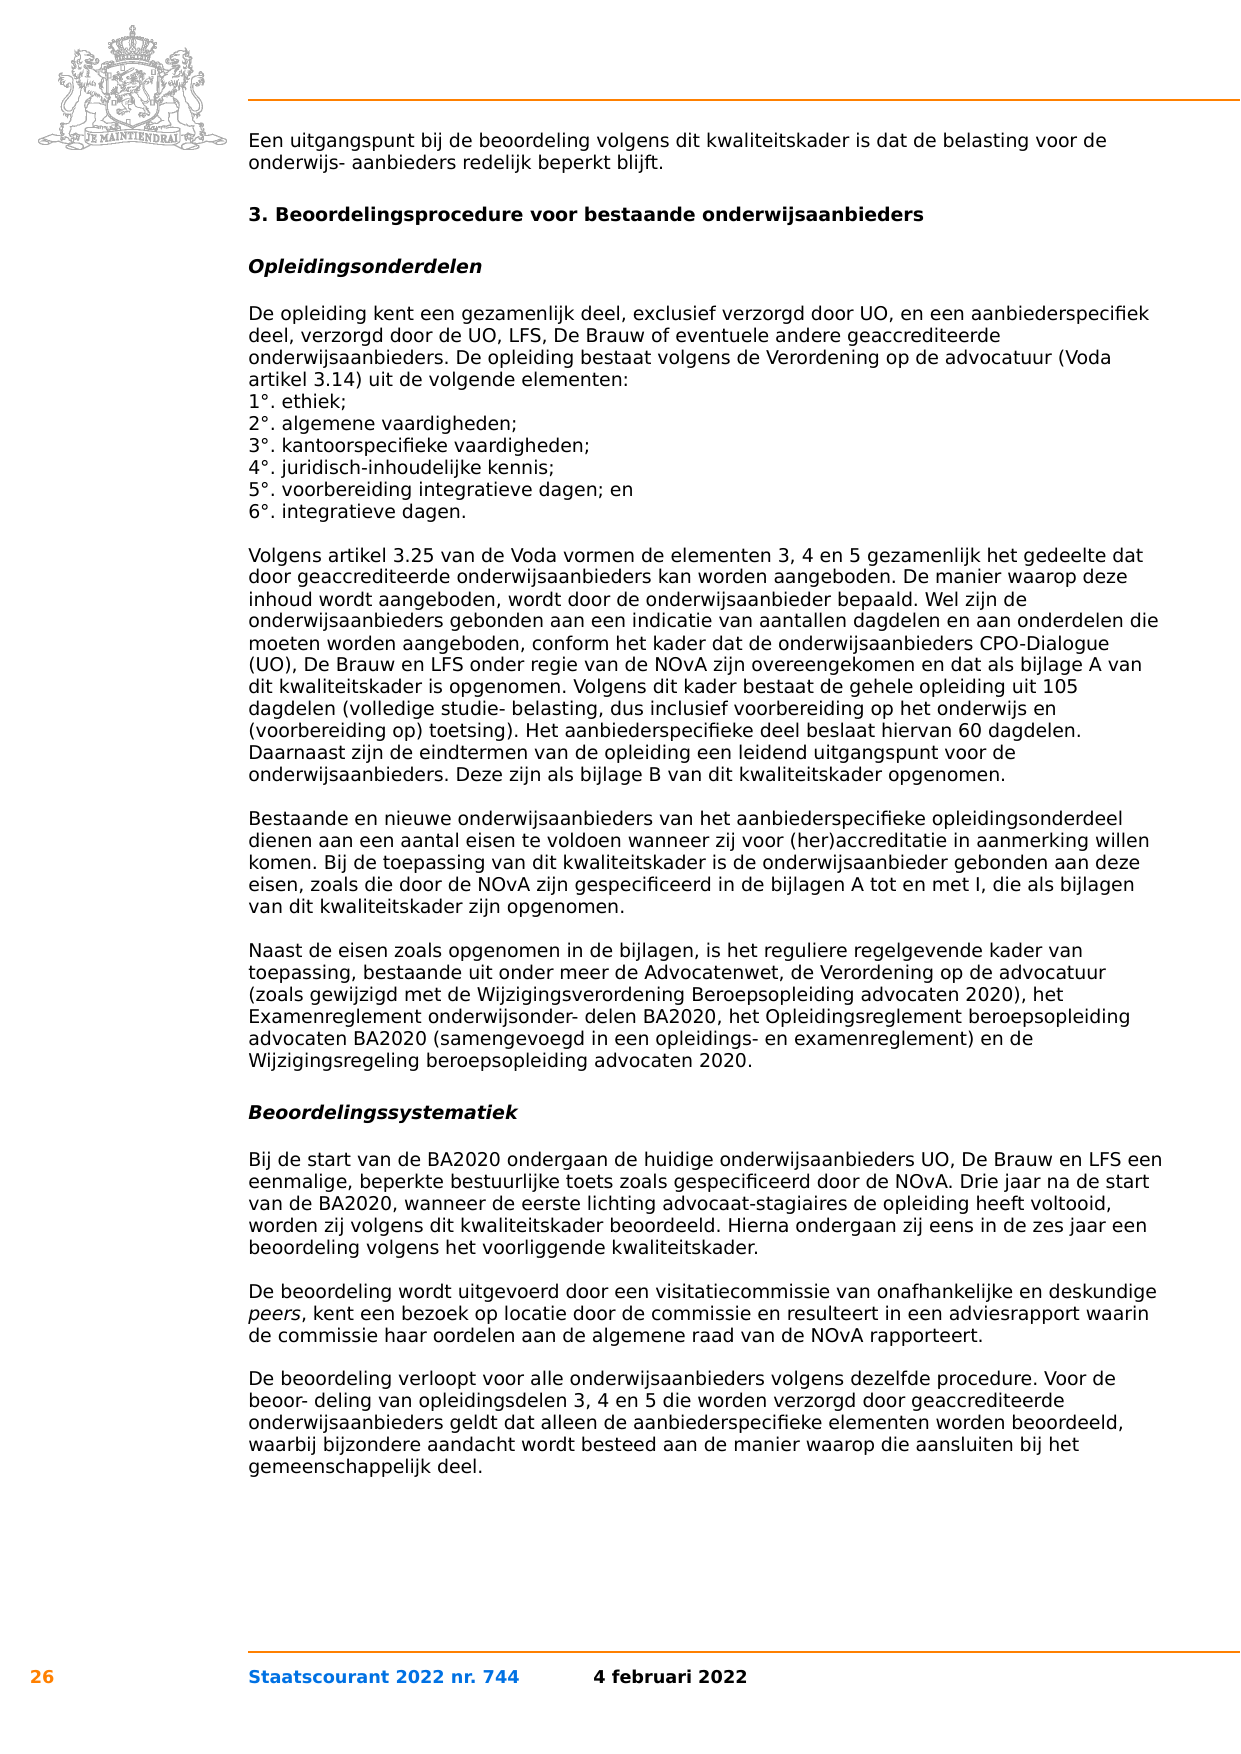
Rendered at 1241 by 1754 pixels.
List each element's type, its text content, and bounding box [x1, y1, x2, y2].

text De beoordeling verloopt voor alle onderwijsaanbieders volgens dezelfde procedure. Voor de beoor- deling van opleidingsdelen 3, 4 en 5 die worden verzorgd door geaccrediteerde onderwijsaanbieders geldt dat alleen de aanbiederspecifieke elementen worden beoordeeld, waarbij bijzondere aandacht wordt besteed aan de manier waarop die aansluiten bij het gemeenschappelijk deel. [248, 1368, 1163, 1478]
subtitle Opleidingsonderdelen [248, 256, 1163, 278]
text 6°. integratieve dagen. [248, 501, 1163, 523]
text Een uitgangspunt bij de beoordeling volgens dit kwaliteitskader is dat de belasting voor de onderwijs- aanbieders redelijk beperkt blijft. [248, 130, 1163, 174]
text Volgens artikel 3.25 van de Voda vormen de elementen 3, 4 en 5 gezamenlijk het gedeelte dat door geaccrediteerde onderwijsaanbieders kan worden aangeboden. De manier waarop deze inhoud wordt aangeboden, wordt door de onderwijsaanbieder bepaald. Wel zijn de onderwijsaanbieders gebonden aan een indicatie van aantallen dagdelen en aan onderdelen die moeten worden aangeboden, conform het kader dat de onderwijsaanbieders CPO-Dialogue (UO), De Brauw en LFS onder regie van de NOvA zijn overeengekomen en dat als bijlage A van dit kwaliteitskader is opgenomen. Volgens dit kader bestaat de gehele opleiding uit 105 dagdelen (volledige studie- belasting, dus inclusief voorbereiding op het onderwijs en (voorbereiding op) toetsing). Het aanbiederspecifieke deel beslaat hiervan 60 dagdelen. Daarnaast zijn de eindtermen van de opleiding een leidend uitgangspunt voor de onderwijsaanbieders. Deze zijn als bijlage B van dit kwaliteitskader opgenomen. [248, 544, 1163, 786]
subtitle Beoordelingssystematiek [248, 1102, 1163, 1124]
text Bestaande en nieuwe onderwijsaanbieders van het aanbiederspecifieke opleidingsonderdeel dienen aan een aantal eisen te voldoen wanneer zij voor (her)accreditatie in aanmerking willen komen. Bij de toepassing van dit kwaliteitskader is de onderwijsaanbieder gebonden aan deze eisen, zoals die door de NOvA zijn gespecificeerd in de bijlagen A tot en met I, die als bijlagen van dit kwaliteitskader zijn opgenomen. [248, 808, 1163, 918]
text 2°. algemene vaardigheden; [248, 413, 1163, 435]
text 3°. kantoorspecifieke vaardigheden; [248, 435, 1163, 457]
text Naast de eisen zoals opgenomen in de bijlagen, is het reguliere regelgevende kader van toepassing, bestaande uit onder meer de Advocatenwet, de Verordening op de advocatuur (zoals gewijzigd met de Wijzigingsverordening Beroepsopleiding advocaten 2020), het Examenreglement onderwijsonder- delen BA2020, het Opleidingsreglement beroepsopleiding advocaten BA2020 (samengevoegd in een opleidings- en examenreglement) en de Wijzigingsregeling beroepsopleiding advocaten 2020. [248, 940, 1163, 1072]
picture [38, 25, 227, 150]
text De beoordeling wordt uitgevoerd door een visitatiecommissie van onafhankelijke en deskundige peers, kent een bezoek op locatie door de commissie en resulteert in een adviesrapport waarin de commissie haar oordelen aan de algemene raad van de NOvA rapporteert. [248, 1281, 1163, 1346]
text 1°. ethiek; [248, 391, 1163, 413]
subtitle 3. Beoordelingsprocedure voor bestaande onderwijsaanbieders [248, 204, 1163, 226]
text Bij de start van de BA2020 ondergaan de huidige onderwijsaanbieders UO, De Brauw en LFS een eenmalige, beperkte bestuurlijke toets zoals gespecificeerd door de NOvA. Drie jaar na de start van de BA2020, wanneer de eerste lichting advocaat-stagiaires de opleiding heeft voltooid, worden zij volgens dit kwaliteitskader beoordeeld. Hierna ondergaan zij eens in de zes jaar een beoordeling volgens het voorliggende kwaliteitskader. [248, 1149, 1163, 1259]
text 4°. juridisch-inhoudelijke kennis; [248, 457, 1163, 479]
text De opleiding kent een gezamenlijk deel, exclusief verzorgd door UO, en een aanbiederspecifiek deel, verzorgd door de UO, LFS, De Brauw of eventuele andere geaccrediteerde onderwijsaanbieders. De opleiding bestaat volgens de Verordening op de advocatuur (Voda artikel 3.14) uit de volgende elementen: [248, 303, 1163, 391]
text 5°. voorbereiding integratieve dagen; en [248, 479, 1163, 501]
